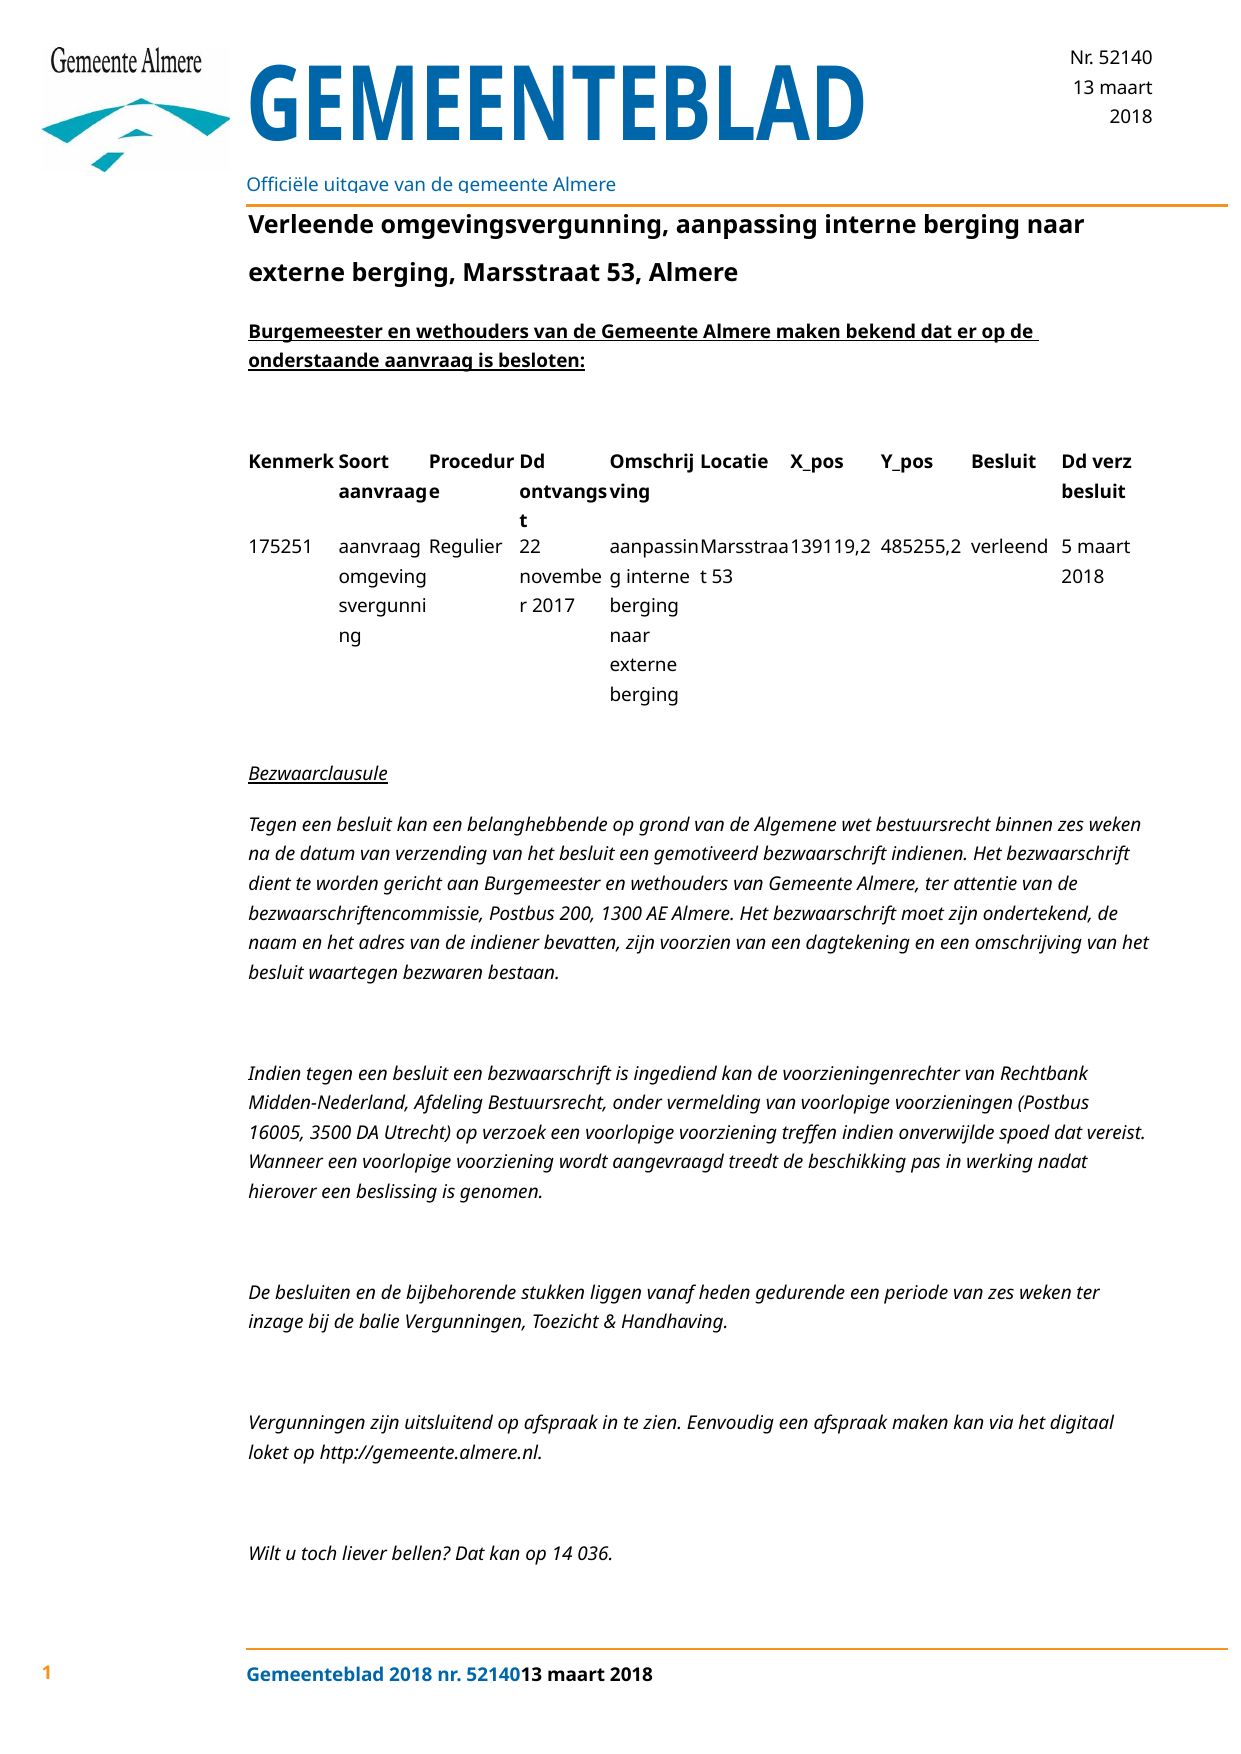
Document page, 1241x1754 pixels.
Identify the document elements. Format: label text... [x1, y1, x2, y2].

table_header X_pos [790, 449, 881, 533]
picture [41, 47, 231, 172]
text Tegen een besluit kan een belanghebbende op grond van de Algemene wet bestuursrecht binnen zes weken na de datum van verzending van het besluit een gemotiveerd bezwaarschrift indienen. Het bezwaarschrift dient te worden gericht aan Burgemeester en wethouders van Gemeente Almere, ter attentie van de bezwaarschriftencommissie, Postbus 200, 1300 AE Almere. Het bezwaarschrift moet zijn ondertekend, de naam en het adres van de indiener bevatten, zijn voorzien van een dagtekening en een omschrijving van het besluit waartegen bezwaren bestaan. [248, 811, 1152, 985]
table_header Soort aanvraag [338, 449, 429, 533]
table_header Dd ontvangst [519, 449, 609, 533]
table_cell Marsstraat 53 [700, 533, 790, 707]
text Bezwaarclausule [248, 761, 1152, 786]
table_header Locatie [700, 449, 790, 533]
table_header Dd verz besluit [1061, 449, 1152, 533]
table_cell 485255,2 [881, 533, 971, 707]
table_cell aanpassing interne berging naar externe berging [609, 533, 700, 707]
text Burgemeester en wethouders van de Gemeente Almere maken bekend dat er op de onderstaande aanvraag is besloten: [248, 318, 1152, 373]
table_header Besluit [971, 449, 1061, 533]
table_cell 22 november 2017 [519, 533, 609, 707]
table_header Y_pos [881, 449, 971, 533]
table_header Kenmerk [248, 449, 338, 533]
text Indien tegen een besluit een bezwaarschrift is ingediend kan de voorzieningenrechter van Rechtbank Midden-Nederland, Afdeling Bestuursrecht, onder vermelding van voorlopige voorzieningen (Postbus 16005, 3500 DA Utrecht) op verzoek een voorlopige voorziening treffen indien onverwijlde spoed dat vereist. Wanneer een voorlopige voorziening wordt aangevraagd treedt de beschikking pas in werking nadat hierover een beslissing is genomen. [248, 1060, 1152, 1204]
text Vergunningen zijn uitsluitend op afspraak in te zien. Eenvoudig een afspraak maken kan via het digitaal loket op http://gemeente.almere.nl. [248, 1409, 1152, 1465]
text Wilt u toch liever bellen? Dat kan op 14 036. [248, 1540, 1152, 1566]
table_cell Regulier [429, 533, 519, 707]
table_header Procedure [429, 449, 519, 533]
table_cell verleend [971, 533, 1061, 707]
table_cell 5 maart 2018 [1061, 533, 1152, 707]
table_cell 175251 [248, 533, 338, 707]
table_cell 139119,2 [790, 533, 881, 707]
table_header Omschrijving [609, 449, 700, 533]
table_cell aanvraag omgevingsvergunning [338, 533, 429, 707]
text Verleende omgevingsvergunning, aanpassing interne berging naar externe berging, Marsstraat 53, Almere [248, 207, 1152, 288]
text De besluiten en de bijbehorende stukken liggen vanaf heden gedurende een periode van zes weken ter inzage bij de balie Vergunningen, Toezicht & Handhaving. [248, 1279, 1152, 1334]
